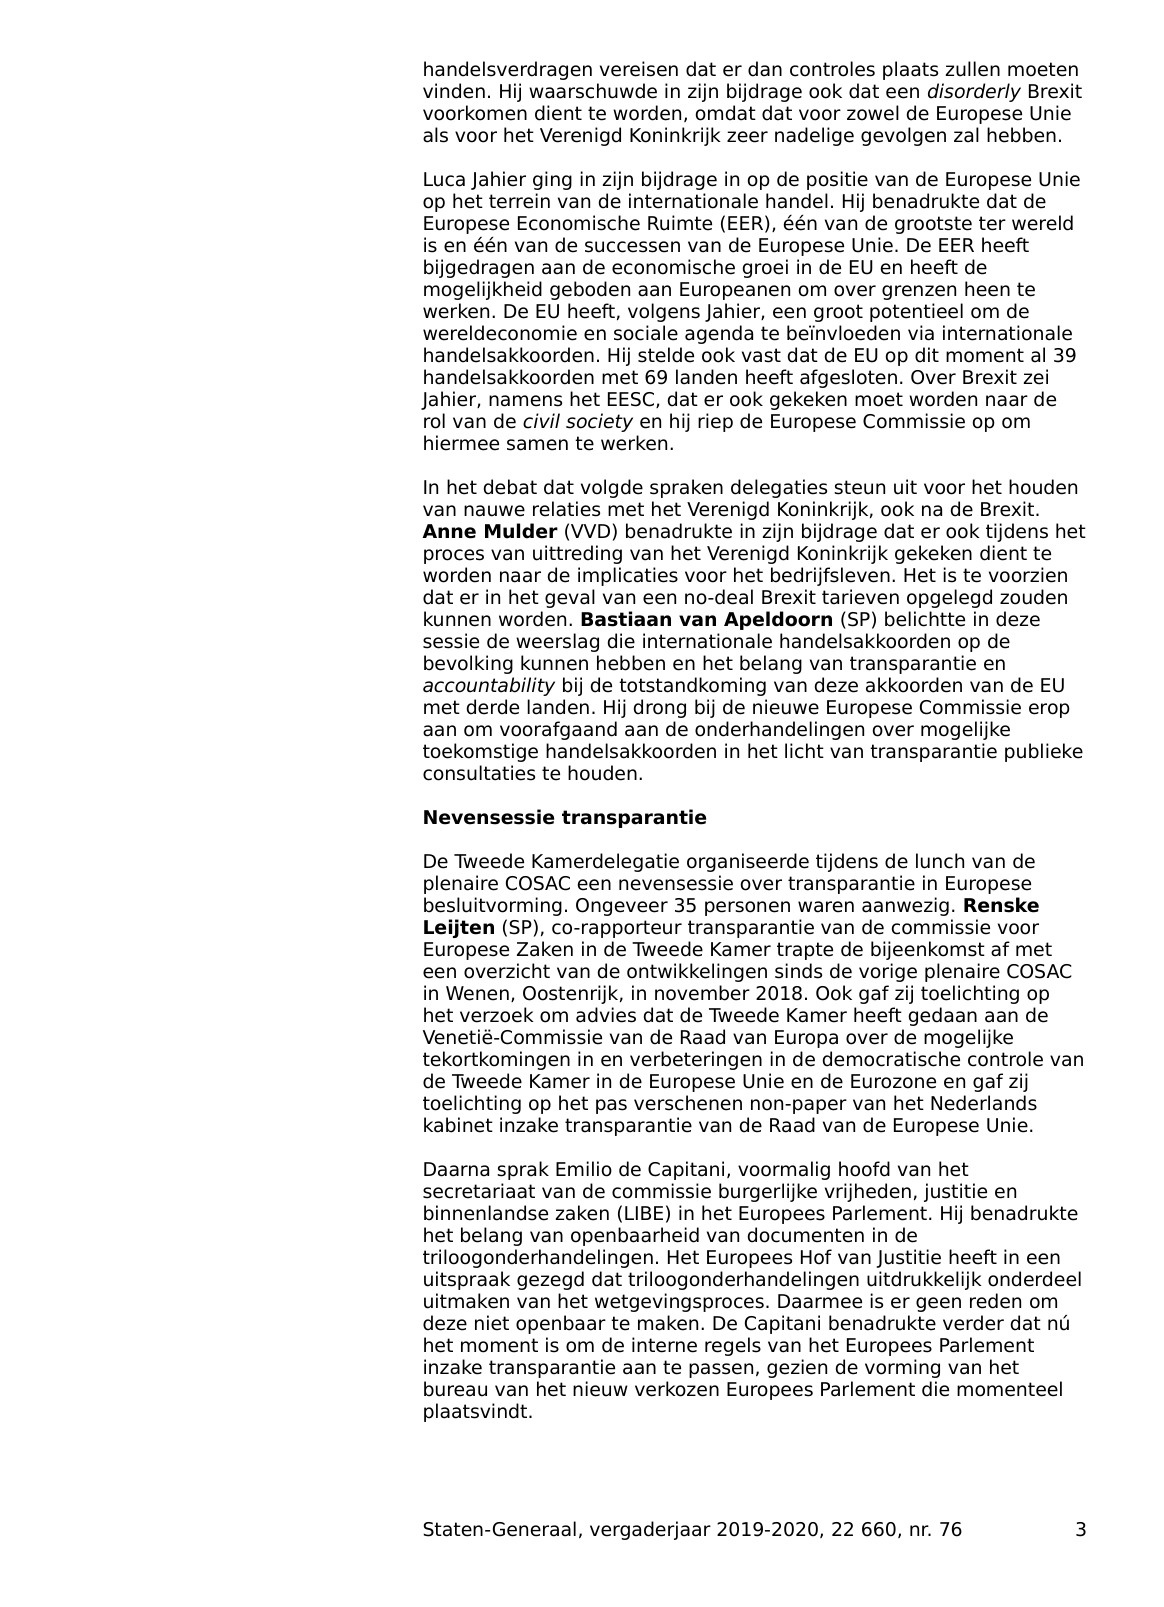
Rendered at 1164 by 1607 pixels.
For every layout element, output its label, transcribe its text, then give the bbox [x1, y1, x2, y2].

subtitle Nevensessie transparantie [422, 807, 1087, 829]
text Luca Jahier ging in zijn bijdrage in op de positie van de Europese Unie op het terrein van de internationale handel. Hij benadrukte dat de Europese Economische Ruimte (EER), één van de grootste ter wereld is en één van de successen van de Europese Unie. De EER heeft bijgedragen aan de economische groei in de EU en heeft de mogelijkheid geboden aan Europeanen om over grenzen heen te werken. De EU heeft, volgens Jahier, een groot potentieel om de wereldeconomie en sociale agenda te beïnvloeden via internationale handelsakkoorden. Hij stelde ook vast dat de EU op dit moment al 39 handelsakkoorden met 69 landen heeft afgesloten. Over Brexit zei Jahier, namens het EESC, dat er ook gekeken moet worden naar de rol van de civil society en hij riep de Europese Commissie op om hiermee samen te werken. [422, 169, 1087, 455]
text Daarna sprak Emilio de Capitani, voormalig hoofd van het secretariaat van de commissie burgerlijke vrijheden, justitie en binnenlandse zaken (LIBE) in het Europees Parlement. Hij benadrukte het belang van openbaarheid van documenten in de triloogonderhandelingen. Het Europees Hof van Justitie heeft in een uitspraak gezegd dat triloogonderhandelingen uitdrukkelijk onderdeel uitmaken van het wetgevingsproces. Daarmee is er geen reden om deze niet openbaar te maken. De Capitani benadrukte verder dat nú het moment is om de interne regels van het Europees Parlement inzake transparantie aan te passen, gezien de vorming van het bureau van het nieuw verkozen Europees Parlement die momenteel plaatsvindt. [422, 1159, 1087, 1423]
text In het debat dat volgde spraken delegaties steun uit voor het houden van nauwe relaties met het Verenigd Koninkrijk, ook na de Brexit. Anne Mulder (VVD) benadrukte in zijn bijdrage dat er ook tijdens het proces van uittreding van het Verenigd Koninkrijk gekeken dient te worden naar de implicaties voor het bedrijfsleven. Het is te voorzien dat er in het geval van een no-deal Brexit tarieven opgelegd zouden kunnen worden. Bastiaan van Apeldoorn (SP) belichtte in deze sessie de weerslag die internationale handelsakkoorden op de bevolking kunnen hebben en het belang van transparantie en accountability bij de totstandkoming van deze akkoorden van de EU met derde landen. Hij drong bij de nieuwe Europese Commissie erop aan om voorafgaand aan de onderhandelingen over mogelijke toekomstige handelsakkoorden in het licht van transparantie publieke consultaties te houden. [422, 477, 1087, 785]
text handelsverdragen vereisen dat er dan controles plaats zullen moeten vinden. Hij waarschuwde in zijn bijdrage ook dat een disorderly Brexit voorkomen dient te worden, omdat dat voor zowel de Europese Unie als voor het Verenigd Koninkrijk zeer nadelige gevolgen zal hebben. [422, 59, 1087, 147]
text De Tweede Kamerdelegatie organiseerde tijdens de lunch van de plenaire COSAC een nevensessie over transparantie in Europese besluitvorming. Ongeveer 35 personen waren aanwezig. Renske Leijten (SP), co-rapporteur transparantie van de commissie voor Europese Zaken in de Tweede Kamer trapte de bijeenkomst af met een overzicht van de ontwikkelingen sinds de vorige plenaire COSAC in Wenen, Oostenrijk, in november 2018. Ook gaf zij toelichting op het verzoek om advies dat de Tweede Kamer heeft gedaan aan de Venetië-Commissie van de Raad van Europa over de mogelijke tekortkomingen in en verbeteringen in de democratische controle van de Tweede Kamer in de Europese Unie en de Eurozone en gaf zij toelichting op het pas verschenen non-paper van het Nederlands kabinet inzake transparantie van de Raad van de Europese Unie. [422, 851, 1087, 1137]
